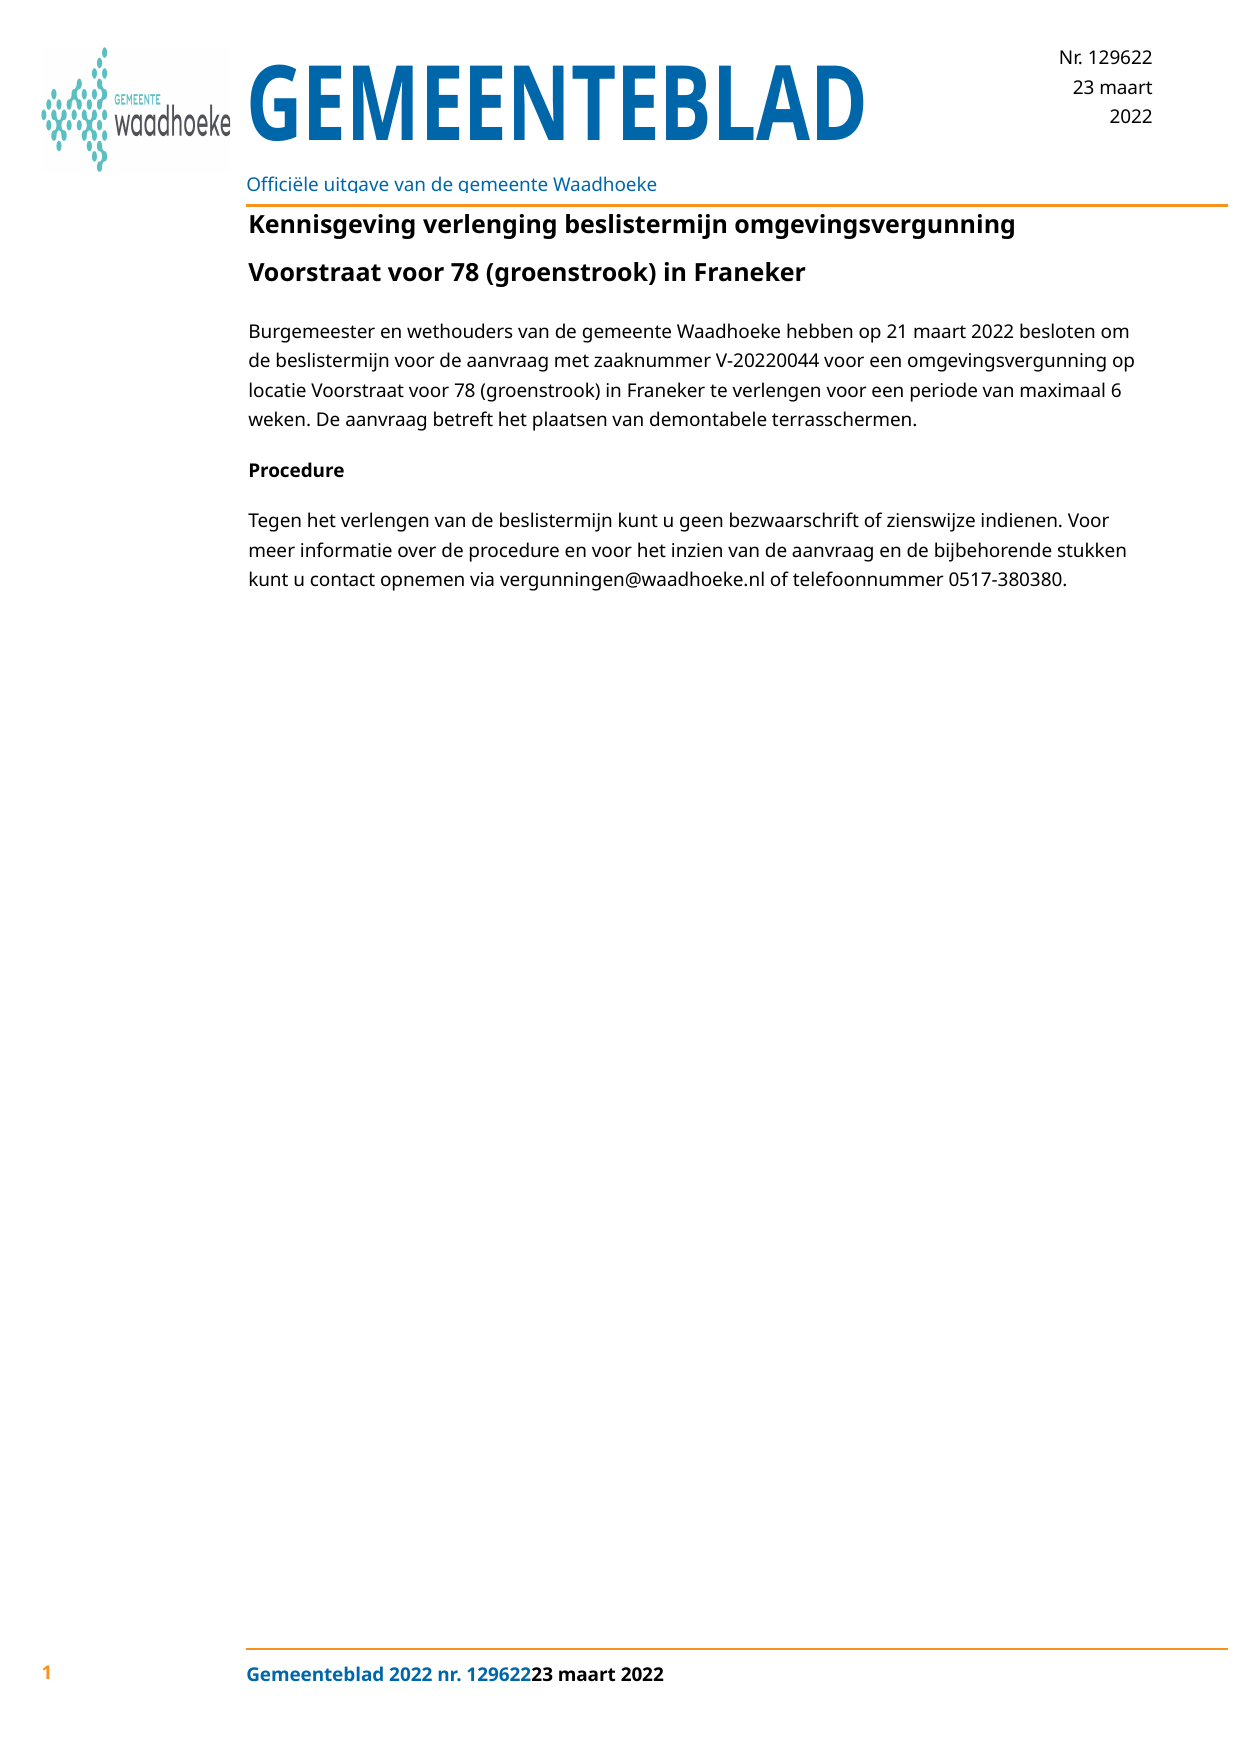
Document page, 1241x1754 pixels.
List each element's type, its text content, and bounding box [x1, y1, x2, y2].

text Procedure [248, 457, 1152, 483]
text Burgemeester en wethouders van de gemeente Waadhoeke hebben op 21 maart 2022 besloten om de beslistermijn voor de aanvraag met zaaknummer V-20220044 voor een omgevingsvergunning op locatie Voorstraat voor 78 (groenstrook) in Franeker te verlengen voor een periode van maximaal 6 weken. De aanvraag betreft het plaatsen van demontabele terrasschermen. [248, 318, 1152, 432]
text Kennisgeving verlenging beslistermijn omgevingsvergunning Voorstraat voor 78 (groenstrook) in Franeker [248, 207, 1152, 288]
text Tegen het verlengen van de beslistermijn kunt u geen bezwaarschrift of zienswijze indienen. Voor meer informatie over de procedure en voor het inzien van de aanvraag en de bijbehorende stukken kunt u contact opnemen via vergunningen@waadhoeke.nl of telefoonnummer 0517-380380. [248, 507, 1152, 592]
picture [41, 47, 231, 172]
